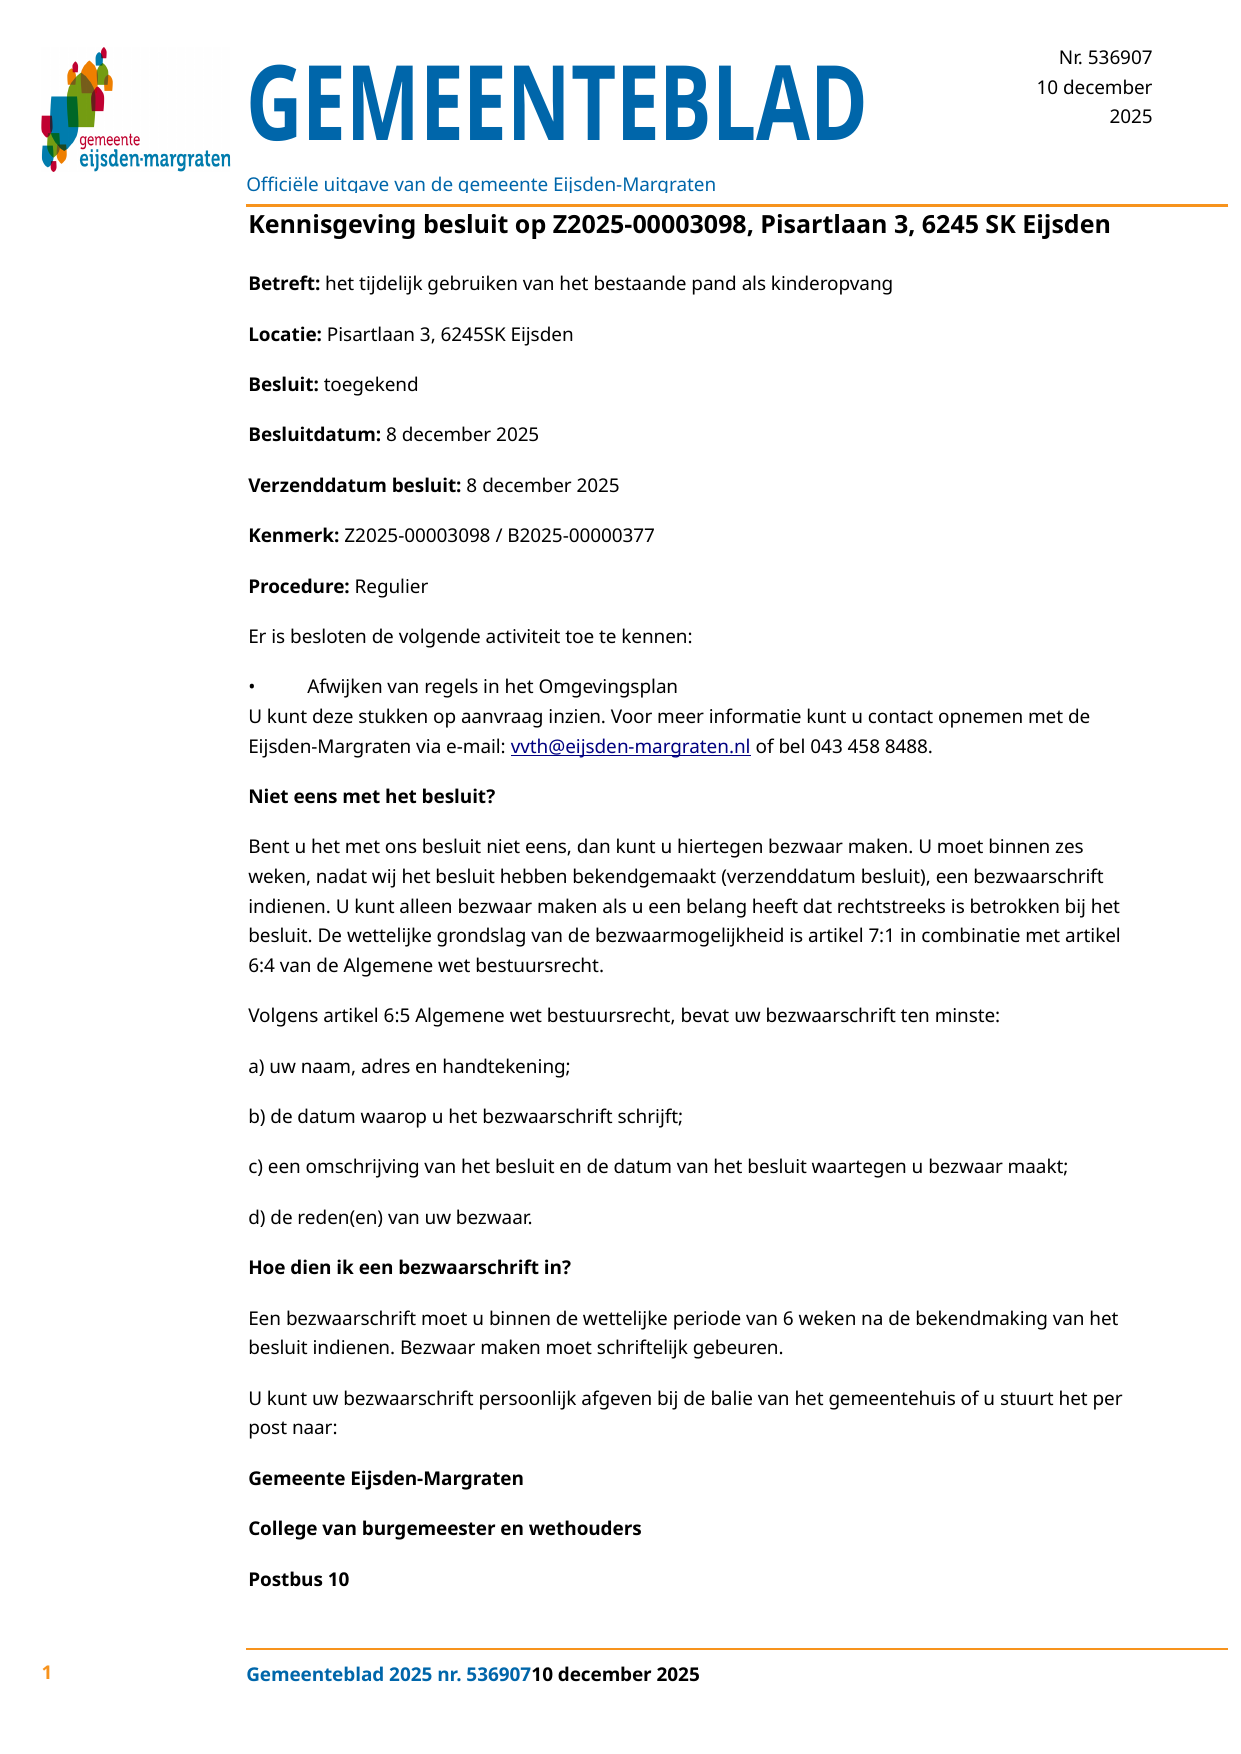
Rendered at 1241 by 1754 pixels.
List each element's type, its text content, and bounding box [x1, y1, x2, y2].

text Kenmerk: Z2025-00003098 / B2025-00000377 [248, 522, 1152, 548]
text U kunt deze stukken op aanvraag inzien. Voor meer informatie kunt u contact opnemen met de Eijsden-Margraten via e-mail: vvth@eijsden-margraten.nl of bel 043 458 8488. [248, 703, 1152, 758]
picture [41, 47, 231, 172]
text Kennisgeving besluit op Z2025-00003098, Pisartlaan 3, 6245 SK Eijsden [248, 207, 1152, 241]
text Gemeente Eijsden-Margraten [248, 1465, 1152, 1491]
text Besluitdatum: 8 december 2025 [248, 422, 1152, 447]
text a) uw naam, adres en handtekening; [248, 1053, 1152, 1078]
text Procedure: Regulier [248, 573, 1152, 598]
text Een bezwaarschrift moet u binnen de wettelijke periode van 6 weken na de bekendmaking van het besluit indienen. Bezwaar maken moet schriftelijk gebeuren. [248, 1305, 1152, 1360]
text d) de reden(en) van uw bezwaar. [248, 1204, 1152, 1230]
text Hoe dien ik een bezwaarschrift in? [248, 1254, 1152, 1280]
text Betreft: het tijdelijk gebruiken van het bestaande pand als kinderopvang [248, 270, 1152, 296]
text Volgens artikel 6:5 Algemene wet bestuursrecht, bevat uw bezwaarschrift ten minste: [248, 1002, 1152, 1028]
text Besluit: toegekend [248, 371, 1152, 397]
text Bent u het met ons besluit niet eens, dan kunt u hiertegen bezwaar maken. U moet binnen zes weken, nadat wij het besluit hebben bekendgemaakt (verzenddatum besluit), een bezwaarschrift indienen. U kunt alleen bezwaar maken als u een belang heeft dat rechtstreeks is betrokken bij het besluit. De wettelijke grondslag van de bezwaarmogelijkheid is artikel 7:1 in combinatie met artikel 6:4 van de Algemene wet bestuursrecht. [248, 834, 1152, 978]
text Verzenddatum besluit: 8 december 2025 [248, 472, 1152, 498]
text Postbus 10 [248, 1566, 1152, 1591]
text Er is besloten de volgende activiteit toe te kennen: [248, 623, 1152, 649]
text U kunt uw bezwaarschrift persoonlijk afgeven bij de balie van het gemeentehuis of u stuurt het per post naar: [248, 1385, 1152, 1440]
text College van burgemeester en wethouders [248, 1515, 1152, 1541]
text c) een omschrijving van het besluit en de datum van het besluit waartegen u bezwaar maakt; [248, 1154, 1152, 1179]
text Niet eens met het besluit? [248, 783, 1152, 809]
list Afwijken van regels in het Omgevingsplan [248, 674, 1152, 699]
text Locatie: Pisartlaan 3, 6245SK Eijsden [248, 321, 1152, 346]
text b) de datum waarop u het bezwaarschrift schrijft; [248, 1103, 1152, 1129]
